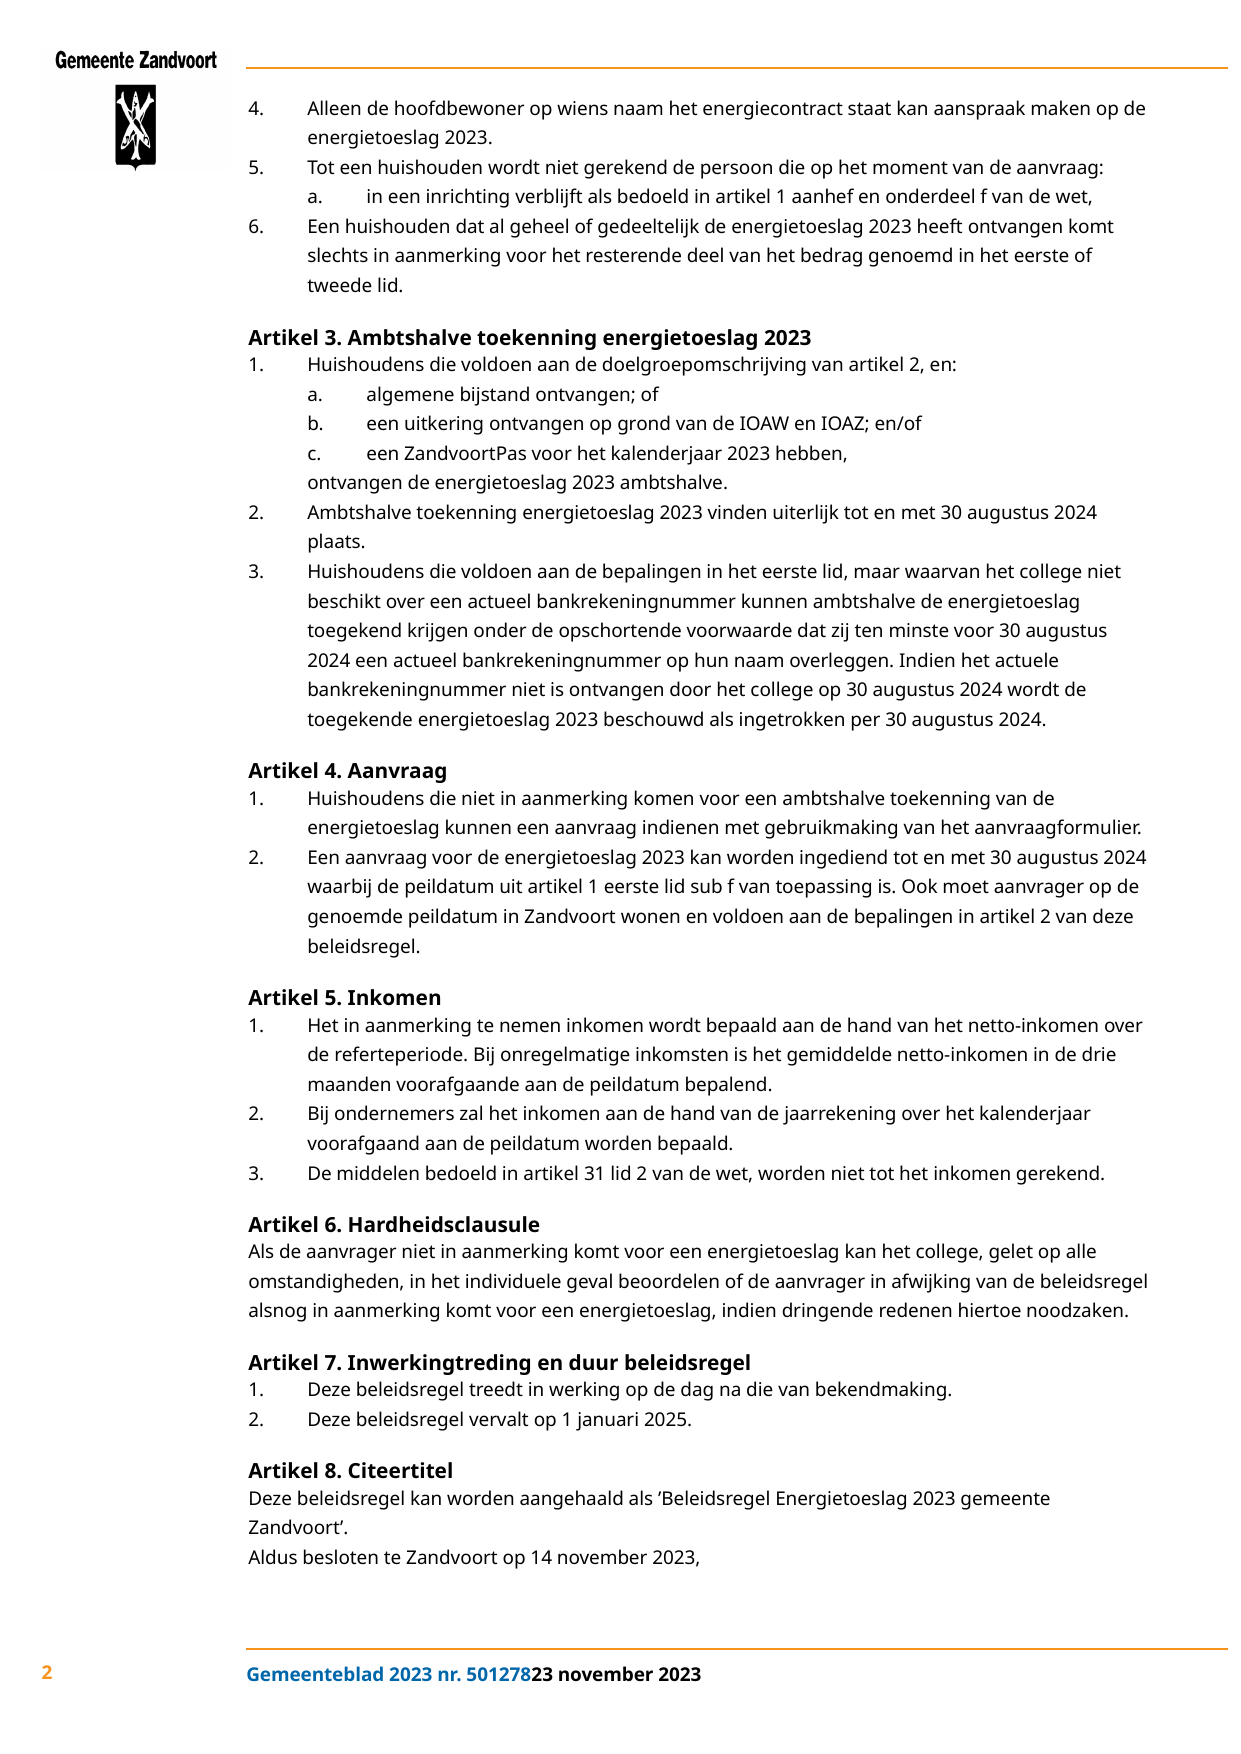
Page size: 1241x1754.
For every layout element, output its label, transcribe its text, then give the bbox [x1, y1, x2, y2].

list Huishoudens die voldoen aan de doelgroepomschrijving van artikel 2, en: [248, 351, 1152, 377]
text Artikel 4. Aanvraag [248, 757, 1152, 785]
list in een inrichting verblijft als bedoeld in artikel 1 aanhef en onderdeel f van de wet, [307, 183, 1152, 209]
text Artikel 6. Hardheidsclausule [248, 1210, 1152, 1238]
list Huishoudens die niet in aanmerking komen voor een ambtshalve toekenning van de energietoeslag kunnen een aanvraag indienen met gebruikmaking van het aanvraagformulier. [248, 785, 1152, 840]
list Een huishouden dat al geheel of gedeeltelijk de energietoeslag 2023 heeft ontvangen komt slechts in aanmerking voor het resterende deel van het bedrag genoemd in het eerste of tweede lid. [248, 213, 1152, 298]
text Als de aanvrager niet in aanmerking komt voor een energietoeslag kan het college, gelet op alle omstandigheden, in het individuele geval beoordelen of de aanvrager in afwijking van de beleidsregel alsnog in aanmerking komt voor een energietoeslag, indien dringende redenen hiertoe noodzaken. [248, 1238, 1152, 1323]
list een uitkering ontvangen op grond van de IOAW en IOAZ; en/of [307, 410, 1152, 436]
list ontvangen de energietoeslag 2023 ambtshalve. [248, 469, 1152, 495]
text Artikel 5. Inkomen [248, 983, 1152, 1012]
text Aldus besloten te Zandvoort op 14 november 2023, [248, 1544, 1152, 1570]
list een ZandvoortPas voor het kalenderjaar 2023 hebben, [307, 440, 1152, 466]
list algemene bijstand ontvangen; of [307, 381, 1152, 406]
text Artikel 3. Ambtshalve toekenning energietoeslag 2023 [248, 323, 1152, 351]
list Tot een huishouden wordt niet gerekend de persoon die op het moment van de aanvraag: [248, 154, 1152, 180]
text Deze beleidsregel kan worden aangehaald als ’Beleidsregel Energietoeslag 2023 gemeente Zandvoort’. [248, 1485, 1152, 1540]
text Artikel 8. Citeertitel [248, 1457, 1152, 1485]
list Huishoudens die voldoen aan de bepalingen in het eerste lid, maar waarvan het college niet beschikt over een actueel bankrekeningnummer kunnen ambtshalve de energietoeslag toegekend krijgen onder de opschortende voorwaarde dat zij ten minste voor 30 augustus 2024 een actueel bankrekeningnummer op hun naam overleggen. Indien het actuele bankrekeningnummer niet is ontvangen door het college op 30 augustus 2024 wordt de toegekende energietoeslag 2023 beschouwd als ingetrokken per 30 augustus 2024. [248, 558, 1152, 732]
list Bij ondernemers zal het inkomen aan de hand van de jaarrekening over het kalenderjaar voorafgaand aan de peildatum worden bepaald. [248, 1101, 1152, 1156]
text Artikel 7. Inwerkingtreding en duur beleidsregel [248, 1348, 1152, 1377]
list Ambtshalve toekenning energietoeslag 2023 vinden uiterlijk tot en met 30 augustus 2024 plaats. [248, 499, 1152, 554]
list Deze beleidsregel vervalt op 1 januari 2025. [248, 1406, 1152, 1432]
picture [41, 47, 231, 172]
list Deze beleidsregel treedt in werking op de dag na die van bekendmaking. [248, 1377, 1152, 1402]
list De middelen bedoeld in artikel 31 lid 2 van de wet, worden niet tot het inkomen gerekend. [248, 1160, 1152, 1185]
list Een aanvraag voor de energietoeslag 2023 kan worden ingediend tot en met 30 augustus 2024 waarbij de peildatum uit artikel 1 eerste lid sub f van toepassing is. Ook moet aanvrager op de genoemde peildatum in Zandvoort wonen en voldoen aan de bepalingen in artikel 2 van deze beleidsregel. [248, 844, 1152, 959]
list Het in aanmerking te nemen inkomen wordt bepaald aan de hand van het netto-inkomen over de referteperiode. Bij onregelmatige inkomsten is het gemiddelde netto-inkomen in de drie maanden voorafgaande aan de peildatum bepalend. [248, 1012, 1152, 1097]
list Alleen de hoofdbewoner op wiens naam het energiecontract staat kan aanspraak maken op de energietoeslag 2023. [248, 95, 1152, 150]
